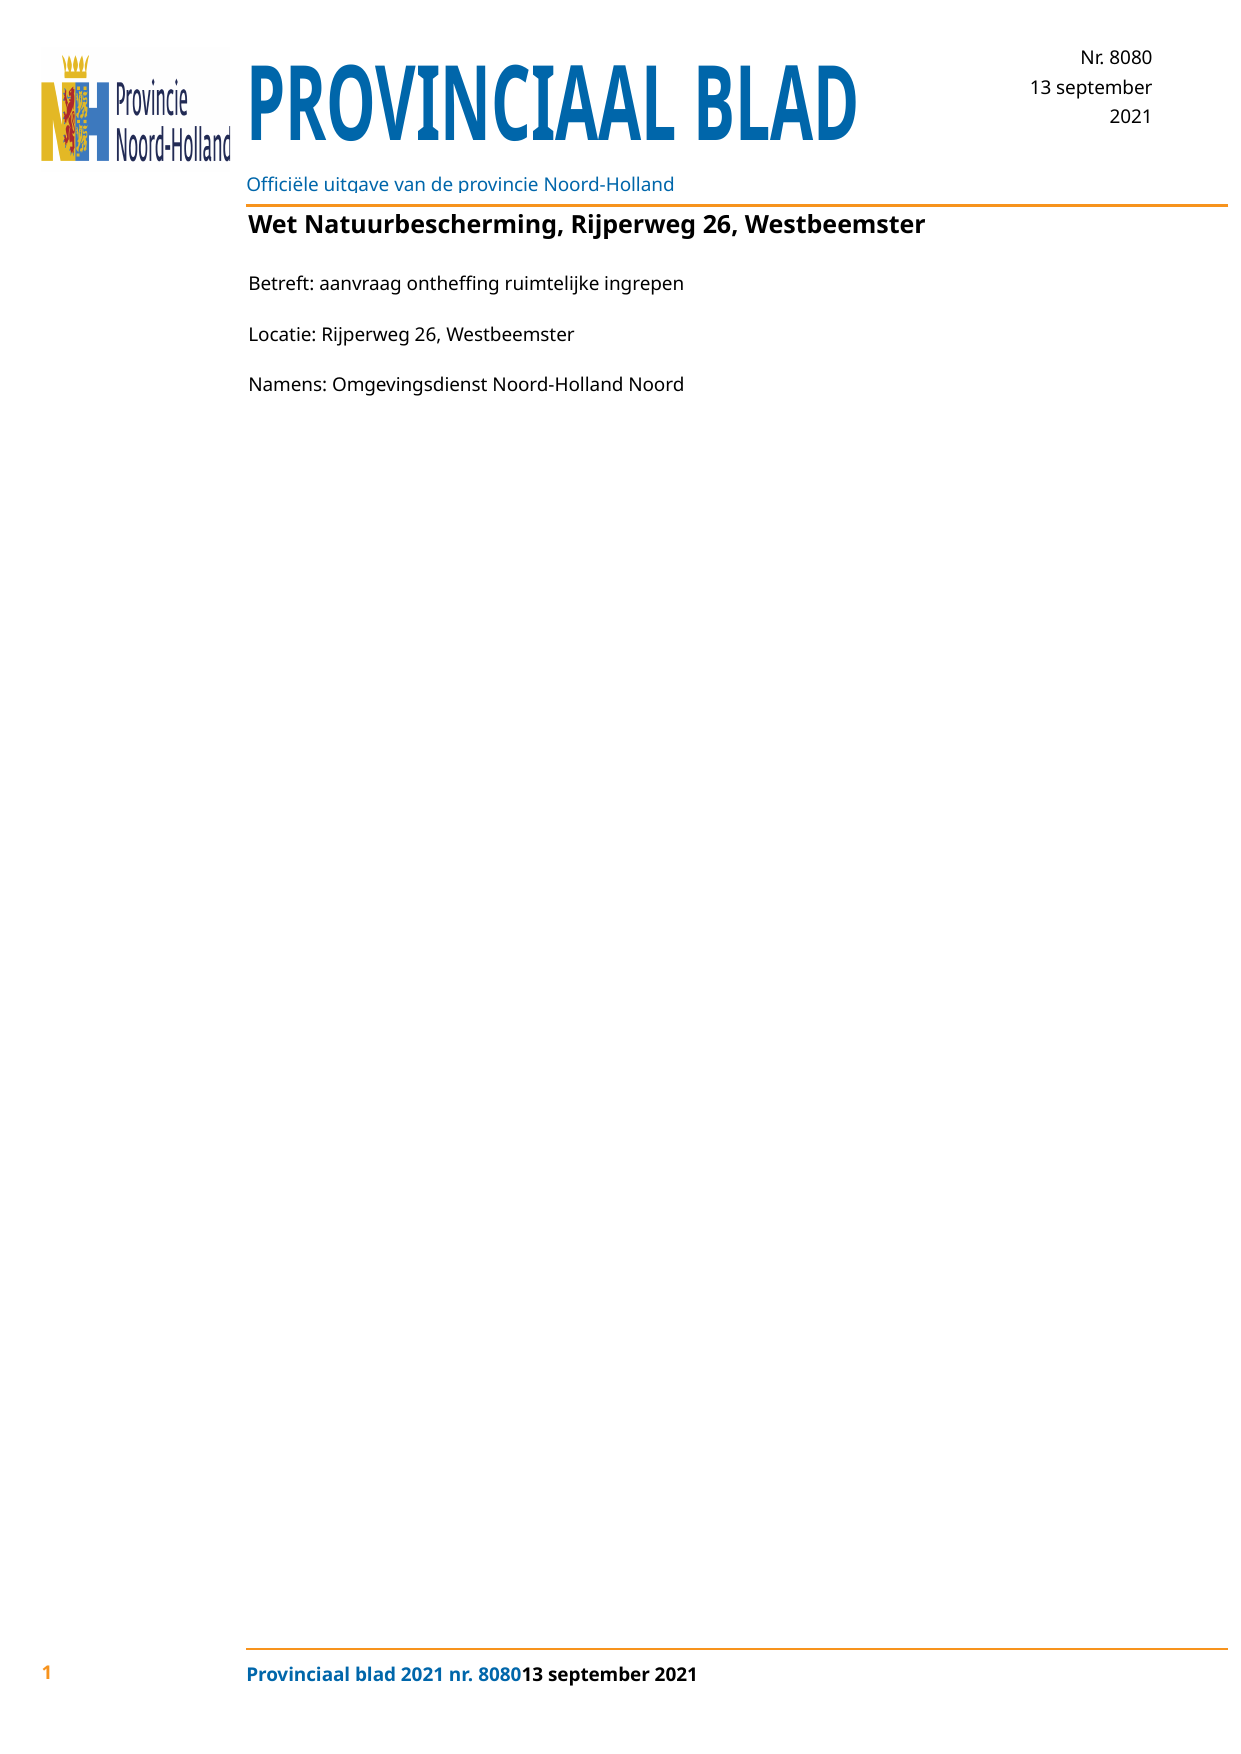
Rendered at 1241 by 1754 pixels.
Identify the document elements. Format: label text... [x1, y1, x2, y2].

text Locatie: Rijperweg 26, Westbeemster [248, 321, 1152, 346]
text Wet Natuurbescherming, Rijperweg 26, Westbeemster [248, 207, 1152, 241]
text Namens: Omgevingsdienst Noord-Holland Noord [248, 371, 1152, 397]
text Betreft: aanvraag ontheffing ruimtelijke ingrepen [248, 270, 1152, 296]
picture [41, 47, 231, 172]
